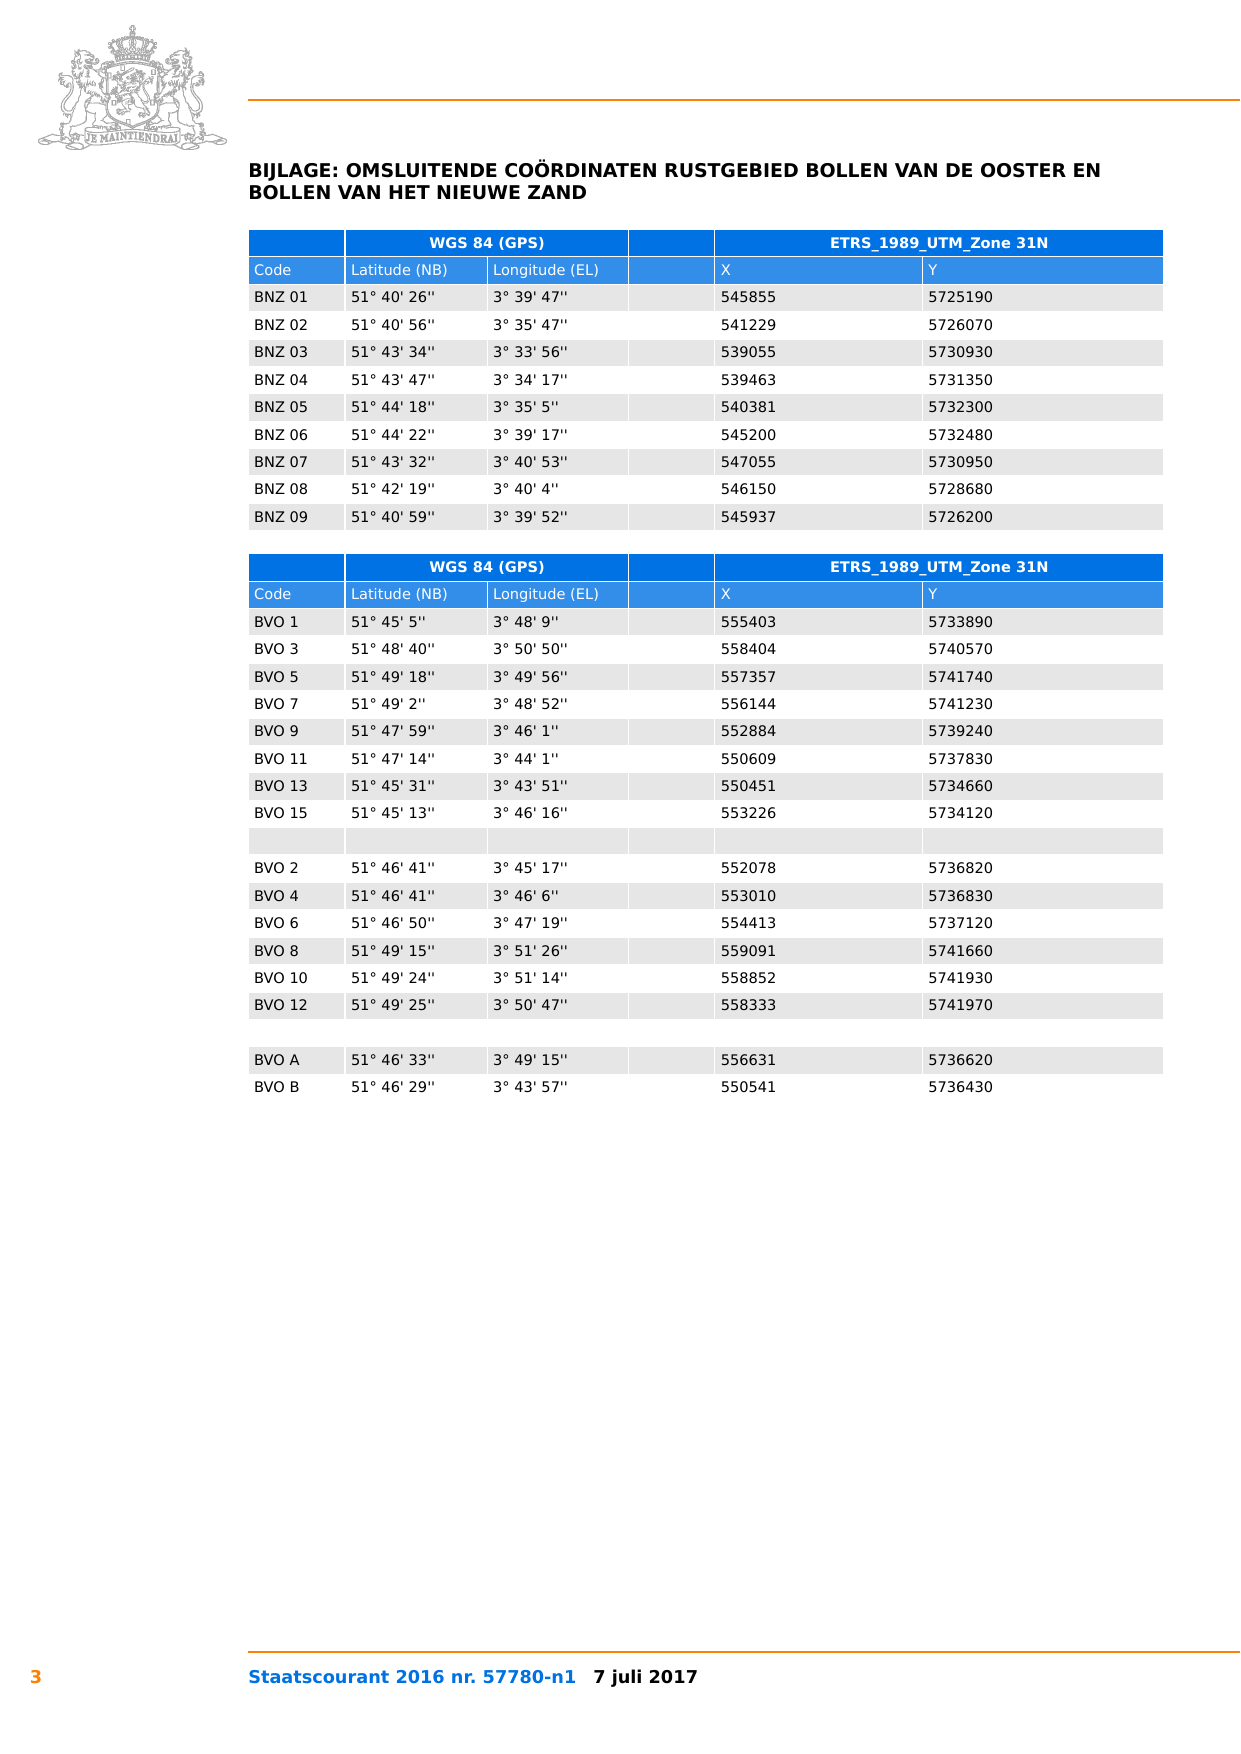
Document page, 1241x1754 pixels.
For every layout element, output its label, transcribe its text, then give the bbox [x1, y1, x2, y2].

table_cell BNZ 02 [249, 312, 344, 338]
table_cell 51° 49' 2'' [346, 691, 487, 717]
table_cell 3° 39' 52'' [488, 504, 628, 530]
table_cell [715, 1020, 922, 1046]
table_cell [629, 993, 714, 1019]
table_cell BNZ 01 [249, 285, 344, 311]
table_cell 558333 [715, 993, 922, 1019]
table_cell 5734660 [923, 773, 1163, 800]
table_cell BNZ 03 [249, 340, 344, 366]
table_cell 555403 [715, 609, 922, 635]
table_cell 3° 40' 53'' [488, 449, 628, 475]
table_cell 51° 46' 50'' [346, 910, 487, 937]
table_cell [629, 285, 714, 311]
table_cell 5736830 [923, 883, 1163, 909]
table_cell BNZ 09 [249, 504, 344, 530]
table_cell BVO A [249, 1047, 344, 1074]
table_cell 51° 46' 41'' [346, 856, 487, 882]
table_cell [629, 422, 714, 448]
table_cell 5730930 [923, 340, 1163, 366]
table_cell 51° 49' 18'' [346, 664, 487, 690]
picture [38, 25, 227, 150]
table_cell 3° 47' 19'' [488, 910, 628, 937]
table_cell [249, 1020, 344, 1046]
table_header WGS 84 (GPS) [346, 230, 628, 256]
table_cell 3° 50' 50'' [488, 636, 628, 663]
table_cell 5732480 [923, 422, 1163, 448]
table_cell 3° 51' 26'' [488, 938, 628, 964]
table_cell [629, 719, 714, 745]
table_cell 5733890 [923, 609, 1163, 635]
table_cell 556144 [715, 691, 922, 717]
table_cell 550609 [715, 746, 922, 772]
table_cell 5726200 [923, 504, 1163, 530]
table_cell 3° 34' 17'' [488, 367, 628, 393]
table_cell 539463 [715, 367, 922, 393]
table_cell [629, 746, 714, 772]
table_cell BVO 1 [249, 609, 344, 635]
table_cell [629, 910, 714, 937]
table_cell 547055 [715, 449, 922, 475]
table_cell [629, 773, 714, 800]
table_cell 552884 [715, 719, 922, 745]
table_cell 51° 49' 24'' [346, 965, 487, 991]
table_cell 3° 51' 14'' [488, 965, 628, 991]
table_cell BVO 10 [249, 965, 344, 991]
table_cell [629, 609, 714, 635]
table_cell [346, 828, 487, 854]
table_cell 5740570 [923, 636, 1163, 663]
table_header WGS 84 (GPS) [346, 554, 628, 581]
table_cell 5728680 [923, 476, 1163, 503]
table_cell 5741930 [923, 965, 1163, 991]
table_cell 51° 47' 59'' [346, 719, 487, 745]
table_cell BVO 7 [249, 691, 344, 717]
table_cell 51° 49' 15'' [346, 938, 487, 964]
table_cell [629, 691, 714, 717]
table_cell 545200 [715, 422, 922, 448]
table_cell 3° 43' 51'' [488, 773, 628, 800]
table_cell BVO 2 [249, 856, 344, 882]
table_cell 51° 42' 19'' [346, 476, 487, 503]
table_cell [629, 1020, 714, 1046]
table_header [249, 554, 344, 581]
table_cell 51° 40' 59'' [346, 504, 487, 530]
table_cell 5741970 [923, 993, 1163, 1019]
table_cell BVO 3 [249, 636, 344, 663]
table_cell 5726070 [923, 312, 1163, 338]
table_cell 3° 46' 16'' [488, 801, 628, 827]
table_cell 51° 44' 22'' [346, 422, 487, 448]
table_cell 5739240 [923, 719, 1163, 745]
table_cell [249, 828, 344, 854]
table_cell 51° 40' 56'' [346, 312, 487, 338]
table_cell BVO 4 [249, 883, 344, 909]
table_cell 5736620 [923, 1047, 1163, 1074]
table_cell 546150 [715, 476, 922, 503]
table_cell 3° 39' 17'' [488, 422, 628, 448]
table_cell 3° 49' 56'' [488, 664, 628, 690]
table_cell 557357 [715, 664, 922, 690]
table_header [249, 230, 344, 256]
table_cell BNZ 07 [249, 449, 344, 475]
table_cell Latitude (NB) [346, 257, 487, 284]
table_cell BVO 8 [249, 938, 344, 964]
table_cell 51° 40' 26'' [346, 285, 487, 311]
table_cell Code [249, 257, 344, 284]
table_cell 5731350 [923, 367, 1163, 393]
table_cell [488, 1020, 628, 1046]
table_cell 5737830 [923, 746, 1163, 772]
table_cell 51° 44' 18'' [346, 394, 487, 421]
table_cell 5734120 [923, 801, 1163, 827]
table_cell 51° 46' 33'' [346, 1047, 487, 1074]
table_cell 550451 [715, 773, 922, 800]
table_cell [629, 312, 714, 338]
table_cell BVO 12 [249, 993, 344, 1019]
table_cell 3° 43' 57'' [488, 1075, 628, 1101]
table_cell 558852 [715, 965, 922, 991]
subtitle BIJLAGE: OMSLUITENDE COÖRDINATEN RUSTGEBIED BOLLEN VAN DE OOSTER EN BOLLEN VAN HET NIEUWE ZAND [248, 160, 1163, 204]
table_cell 5736820 [923, 856, 1163, 882]
table_header ETRS_1989_UTM_Zone 31N [715, 230, 1163, 256]
table_cell BVO 5 [249, 664, 344, 690]
table_header ETRS_1989_UTM_Zone 31N [715, 554, 1163, 581]
table_cell [629, 1075, 714, 1101]
table_cell 559091 [715, 938, 922, 964]
table_cell [629, 394, 714, 421]
table_cell 545937 [715, 504, 922, 530]
table_cell 51° 45' 13'' [346, 801, 487, 827]
table_cell BVO 13 [249, 773, 344, 800]
table_cell BNZ 05 [249, 394, 344, 421]
table_cell 51° 43' 32'' [346, 449, 487, 475]
table_cell 3° 48' 9'' [488, 609, 628, 635]
table_cell Y [923, 582, 1163, 608]
table_cell [629, 367, 714, 393]
table_cell [629, 582, 714, 608]
table_cell 550541 [715, 1075, 922, 1101]
table_cell 51° 46' 41'' [346, 883, 487, 909]
table_cell 5725190 [923, 285, 1163, 311]
table_cell 51° 43' 34'' [346, 340, 487, 366]
table_cell 5741660 [923, 938, 1163, 964]
table_cell BNZ 06 [249, 422, 344, 448]
table_cell [629, 449, 714, 475]
table_cell 51° 43' 47'' [346, 367, 487, 393]
table_cell BVO 6 [249, 910, 344, 937]
table_cell X [715, 257, 922, 284]
table_cell BVO 15 [249, 801, 344, 827]
table_cell 554413 [715, 910, 922, 937]
table_cell BVO B [249, 1075, 344, 1101]
table_cell 540381 [715, 394, 922, 421]
table_cell 51° 46' 29'' [346, 1075, 487, 1101]
table_cell [629, 856, 714, 882]
table_cell BVO 11 [249, 746, 344, 772]
table_cell 51° 47' 14'' [346, 746, 487, 772]
table_cell Y [923, 257, 1163, 284]
table_cell [715, 828, 922, 854]
table_cell 3° 44' 1'' [488, 746, 628, 772]
table_header [629, 230, 714, 256]
table_cell 5741230 [923, 691, 1163, 717]
table_cell 51° 45' 31'' [346, 773, 487, 800]
table_cell 5732300 [923, 394, 1163, 421]
table_cell [629, 257, 714, 284]
table_cell Latitude (NB) [346, 582, 487, 608]
table_cell [629, 664, 714, 690]
table_cell BNZ 04 [249, 367, 344, 393]
table_cell 545855 [715, 285, 922, 311]
table_cell 3° 46' 1'' [488, 719, 628, 745]
table_cell 51° 45' 5'' [346, 609, 487, 635]
table_cell 3° 39' 47'' [488, 285, 628, 311]
table_cell 5736430 [923, 1075, 1163, 1101]
table_cell [923, 828, 1163, 854]
table_cell 5730950 [923, 449, 1163, 475]
table_cell 51° 48' 40'' [346, 636, 487, 663]
table_cell [629, 965, 714, 991]
table_cell 3° 49' 15'' [488, 1047, 628, 1074]
table_cell [923, 1020, 1163, 1046]
table_cell 541229 [715, 312, 922, 338]
table_header [629, 554, 714, 581]
table_cell [629, 504, 714, 530]
table_cell 3° 48' 52'' [488, 691, 628, 717]
table_cell 3° 35' 47'' [488, 312, 628, 338]
table_cell 3° 40' 4'' [488, 476, 628, 503]
table_cell 3° 45' 17'' [488, 856, 628, 882]
table_cell Longitude (EL) [488, 257, 628, 284]
table_cell [346, 1020, 487, 1046]
table_cell X [715, 582, 922, 608]
table_cell 558404 [715, 636, 922, 663]
table_cell [629, 1047, 714, 1074]
table_cell 51° 49' 25'' [346, 993, 487, 1019]
table_cell 5741740 [923, 664, 1163, 690]
table_cell [629, 340, 714, 366]
table_cell [629, 476, 714, 503]
table_cell BVO 9 [249, 719, 344, 745]
table_cell BNZ 08 [249, 476, 344, 503]
table_cell [629, 636, 714, 663]
table_cell 539055 [715, 340, 922, 366]
table_cell Longitude (EL) [488, 582, 628, 608]
table_cell 3° 50' 47'' [488, 993, 628, 1019]
table_cell [629, 801, 714, 827]
table_cell [629, 883, 714, 909]
table_cell 553226 [715, 801, 922, 827]
table_cell 553010 [715, 883, 922, 909]
table_cell 3° 35' 5'' [488, 394, 628, 421]
table_cell [629, 938, 714, 964]
table_cell 3° 33' 56'' [488, 340, 628, 366]
table_cell 556631 [715, 1047, 922, 1074]
table_cell 5737120 [923, 910, 1163, 937]
table_cell Code [249, 582, 344, 608]
table_cell 552078 [715, 856, 922, 882]
table_cell 3° 46' 6'' [488, 883, 628, 909]
table_cell [629, 828, 714, 854]
table_cell [488, 828, 628, 854]
